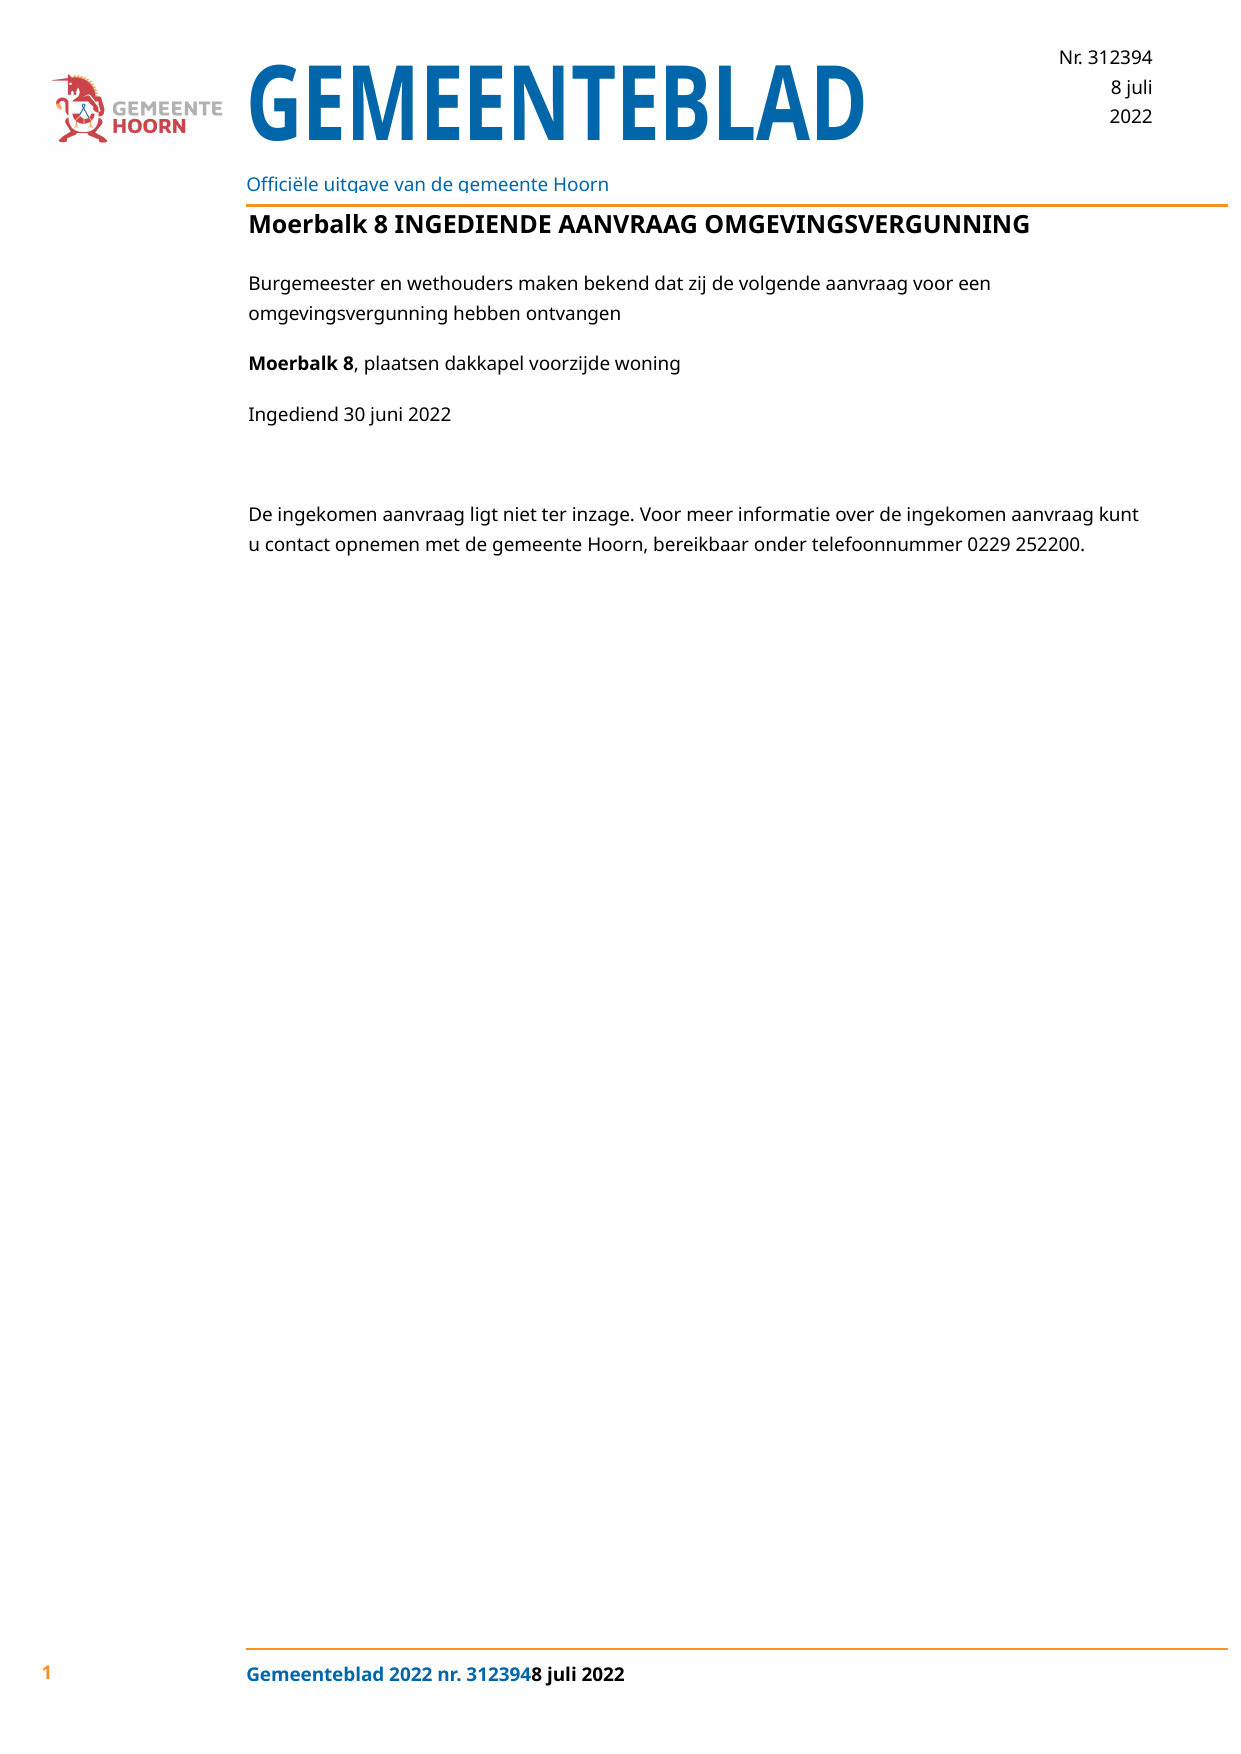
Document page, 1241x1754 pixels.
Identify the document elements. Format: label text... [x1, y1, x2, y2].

text Moerbalk 8, plaatsen dakkapel voorzijde woning [248, 350, 1152, 376]
text De ingekomen aanvraag ligt niet ter inzage. Voor meer informatie over de ingekomen aanvraag kunt u contact opnemen met de gemeente Hoorn, bereikbaar onder telefoonnummer 0229 252200. [248, 502, 1152, 557]
picture [41, 47, 231, 172]
text Ingediend 30 juni 2022 [248, 401, 1152, 426]
text Moerbalk 8 INGEDIENDE AANVRAAG OMGEVINGSVERGUNNING [248, 207, 1152, 241]
text Burgemeester en wethouders maken bekend dat zij de volgende aanvraag voor een omgevingsvergunning hebben ontvangen [248, 270, 1152, 326]
